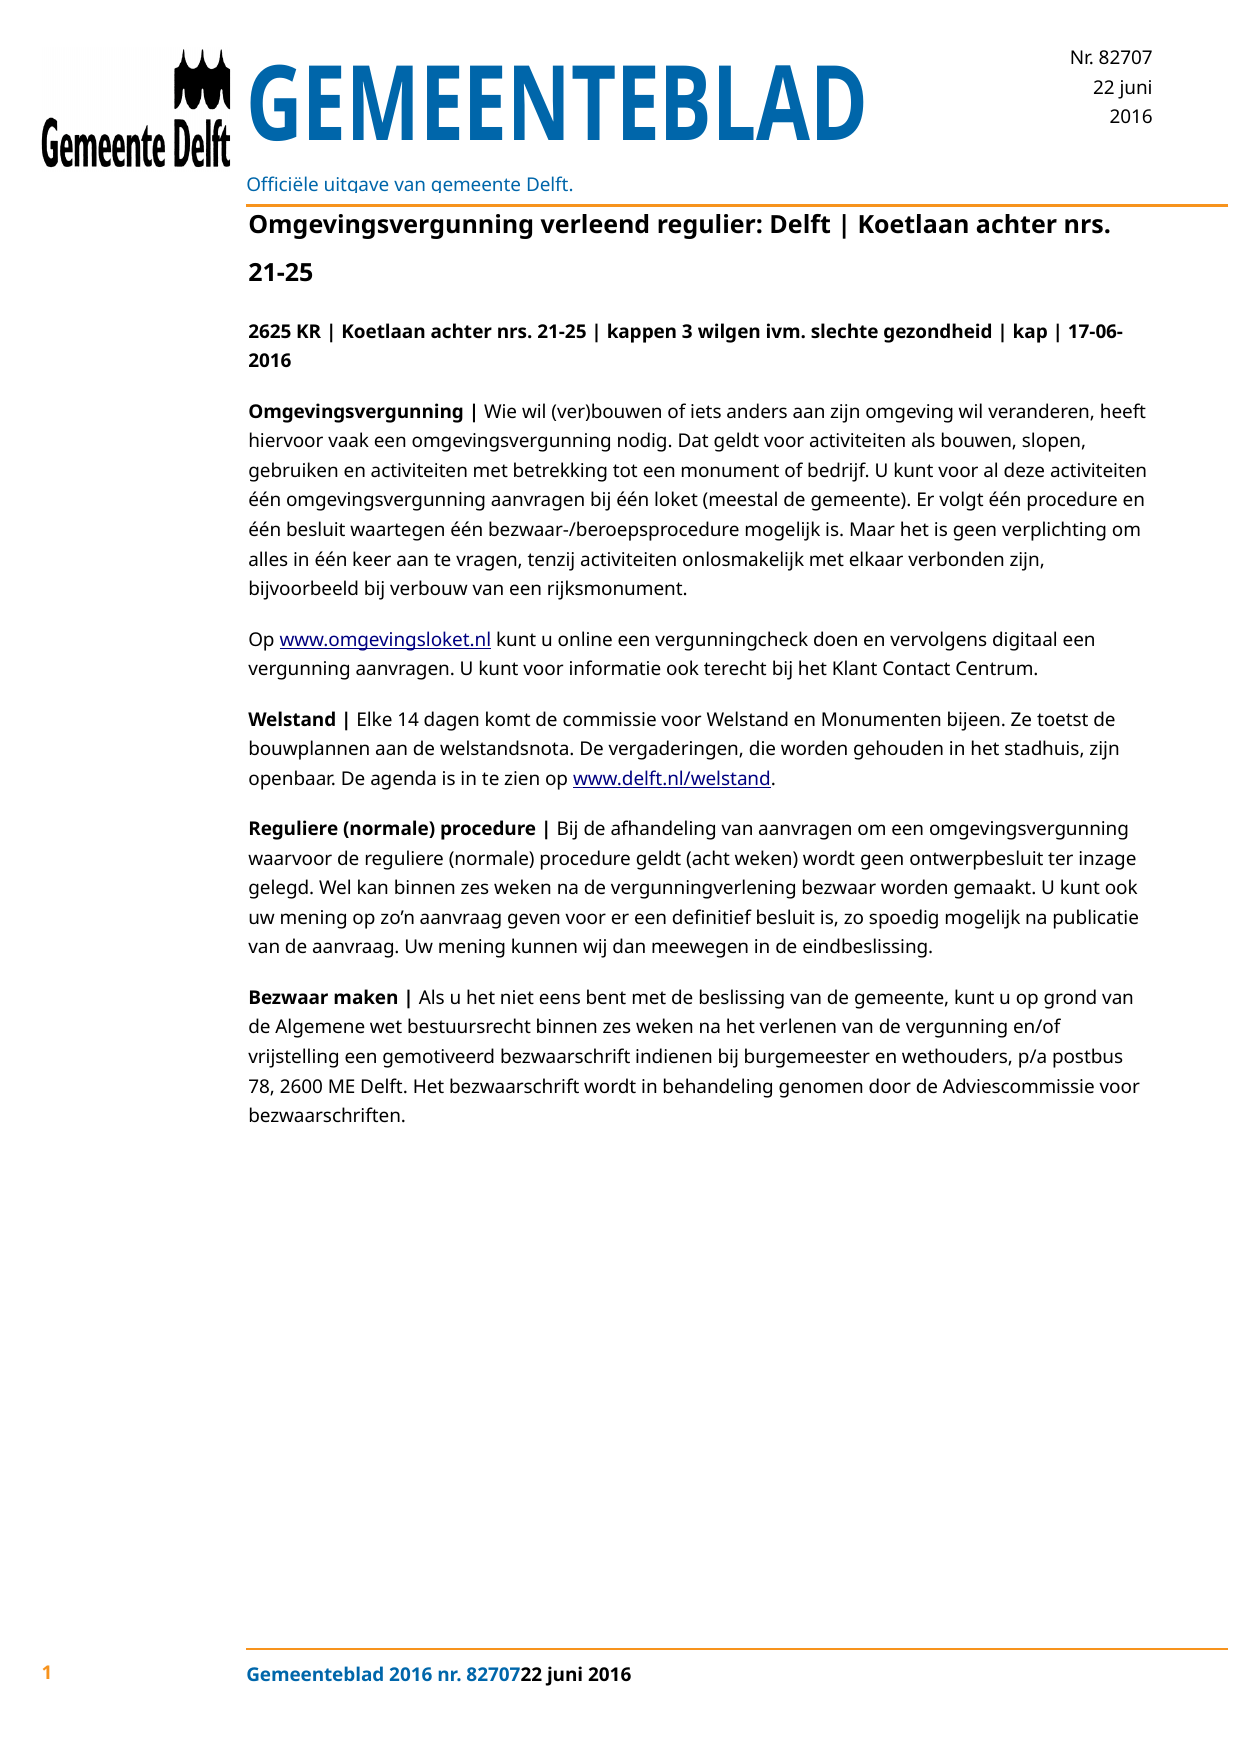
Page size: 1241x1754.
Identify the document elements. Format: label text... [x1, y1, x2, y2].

text Reguliere (normale) procedure | Bij de afhandeling van aanvragen om een omgevingsvergunning waarvoor de reguliere (normale) procedure geldt (acht weken) wordt geen ontwerpbesluit ter inzage gelegd. Wel kan binnen zes weken na de vergunningverlening bezwaar worden gemaakt. U kunt ook uw mening op zo’n aanvraag geven voor er een definitief besluit is, zo spoedig mogelijk na publicatie van de aanvraag. Uw mening kunnen wij dan meewegen in de eindbeslissing. [248, 815, 1152, 959]
text Op www.omgevingsloket.nl kunt u online een vergunningcheck doen en vervolgens digitaal een vergunning aanvragen. U kunt voor informatie ook terecht bij het Klant Contact Centrum. [248, 626, 1152, 681]
text Welstand | Elke 14 dagen komt de commissie voor Welstand en Monumenten bijeen. Ze toetst de bouwplannen aan de welstandsnota. De vergaderingen, die worden gehouden in het stadhuis, zijn openbaar. De agenda is in te zien op www.delft.nl/welstand. [248, 706, 1152, 791]
text Bezwaar maken | Als u het niet eens bent met de beslissing van de gemeente, kunt u op grond van de Algemene wet bestuursrecht binnen zes weken na het verlenen van de vergunning en/of vrijstelling een gemotiveerd bezwaarschrift indienen bij burgemeester en wethouders, p/a postbus 78, 2600 ME Delft. Het bezwaarschrift wordt in behandeling genomen door de Adviescommissie voor bezwaarschriften. [248, 984, 1152, 1128]
picture [41, 47, 231, 172]
text Omgevingsvergunning | Wie wil (ver)bouwen of iets anders aan zijn omgeving wil veranderen, heeft hiervoor vaak een omgevingsvergunning nodig. Dat geldt voor activiteiten als bouwen, slopen, gebruiken en activiteiten met betrekking tot een monument of bedrijf. U kunt voor al deze activiteiten één omgevingsvergunning aanvragen bij één loket (meestal de gemeente). Er volgt één procedure en één besluit waartegen één bezwaar-/beroepsprocedure mogelijk is. Maar het is geen verplichting om alles in één keer aan te vragen, tenzij activiteiten onlosmakelijk met elkaar verbonden zijn, bijvoorbeeld bij verbouw van een rijksmonument. [248, 398, 1152, 601]
text 2625 KR | Koetlaan achter nrs. 21-25 | kappen 3 wilgen ivm. slechte gezondheid | kap | 17-06-2016 [248, 318, 1152, 373]
text Omgevingsvergunning verleend regulier: Delft | Koetlaan achter nrs. 21-25 [248, 207, 1152, 288]
